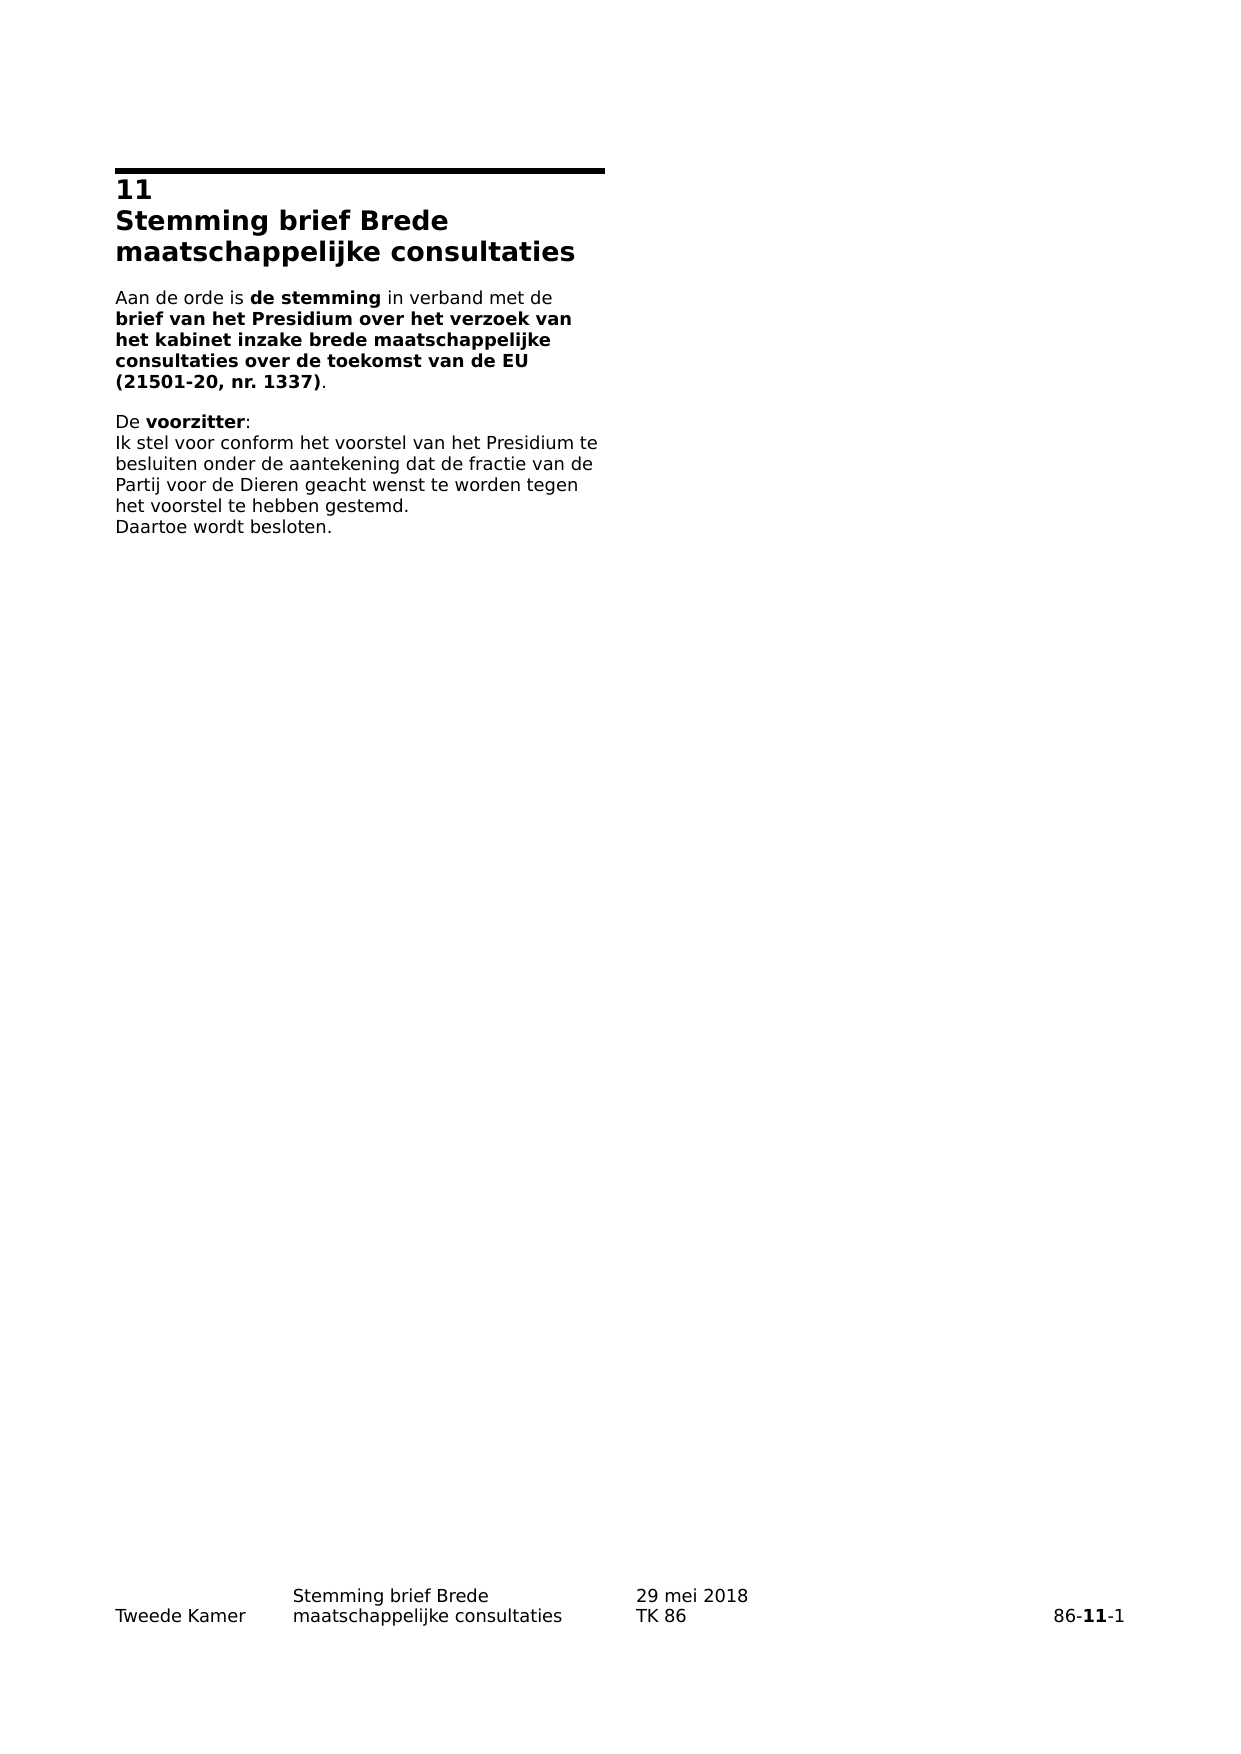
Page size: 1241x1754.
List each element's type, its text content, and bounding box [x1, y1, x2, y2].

text Aan de orde is de stemming in verband met de brief van het Presidium over het verzoek van het kabinet inzake brede maatschappelijke consultaties over de toekomst van de EU (21501-20, nr. 1337). [115, 288, 605, 392]
title 11 Stemming brief Brede maatschappelijke consultaties [115, 174, 605, 268]
text Ik stel voor conform het voorstel van het Presidium te besluiten onder de aantekening dat de fractie van de Partij voor de Dieren geacht wenst te worden tegen het voorstel te hebben gestemd. [115, 433, 605, 516]
text De voorzitter: [115, 412, 605, 433]
text Daartoe wordt besloten. [115, 516, 605, 537]
